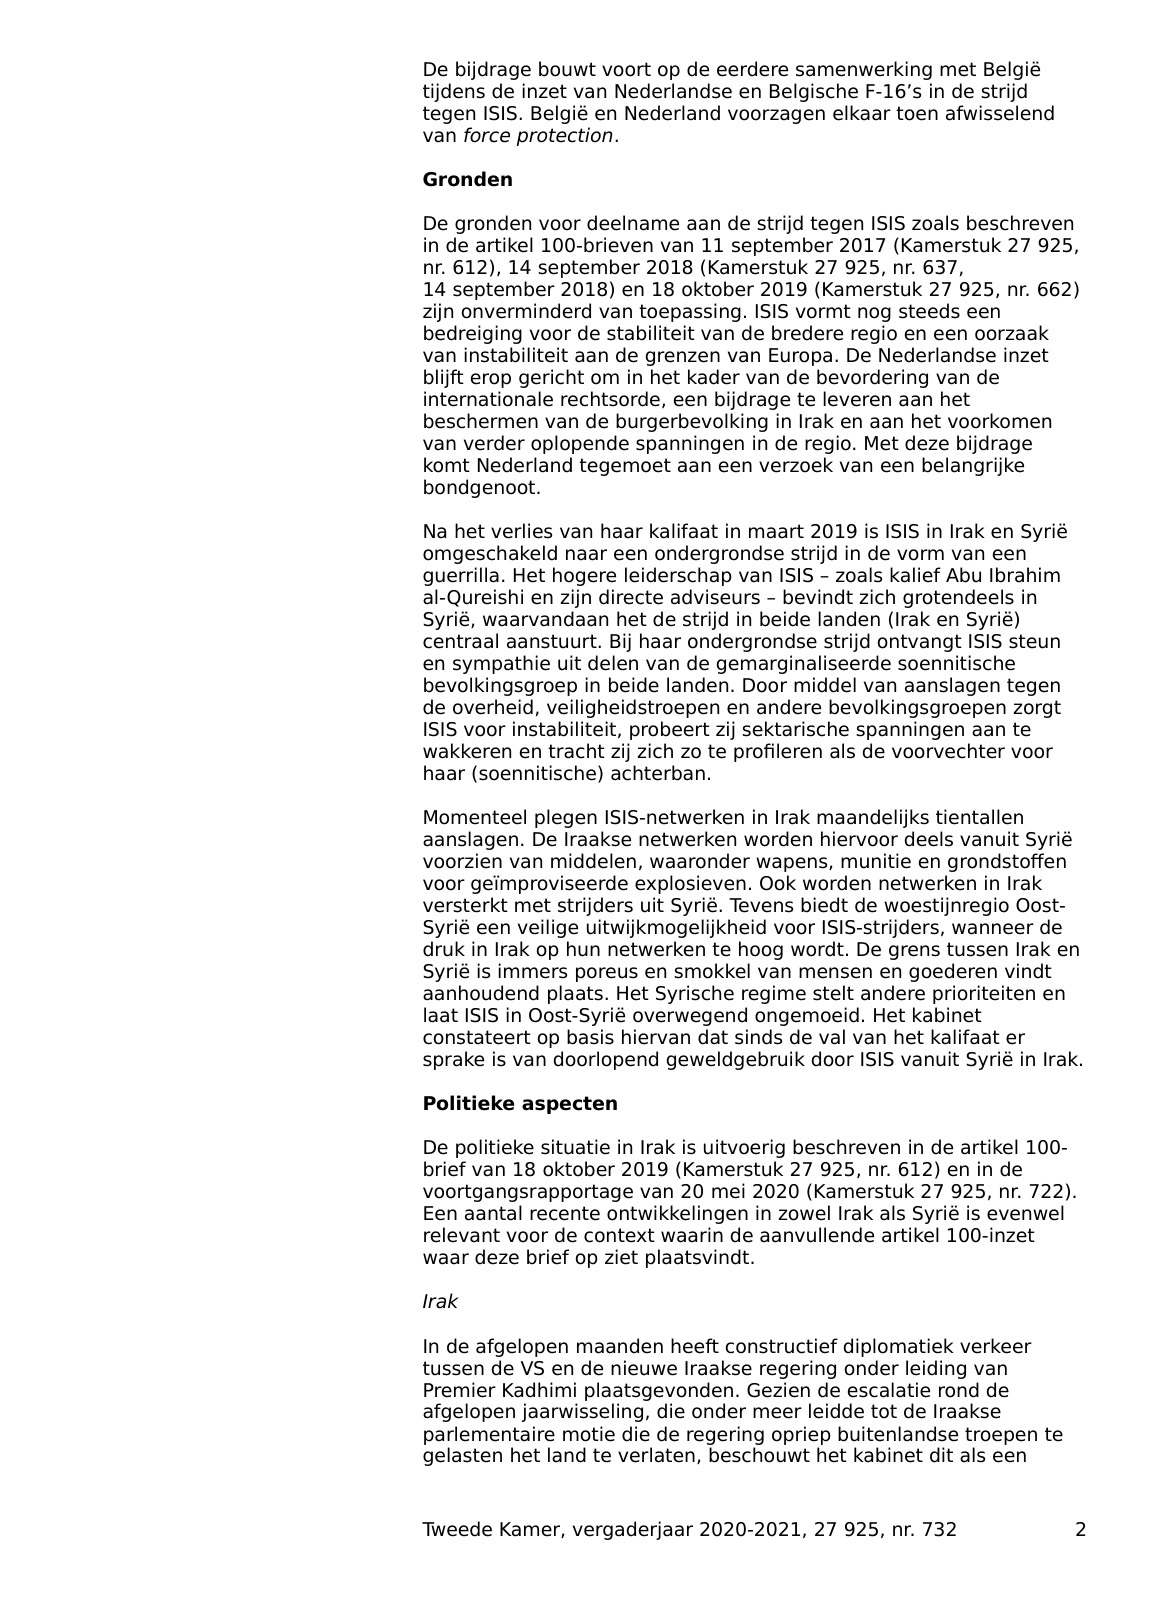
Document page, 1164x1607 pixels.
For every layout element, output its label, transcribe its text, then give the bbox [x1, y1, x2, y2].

text In de afgelopen maanden heeft constructief diplomatiek verkeer tussen de VS en de nieuwe Iraakse regering onder leiding van Premier Kadhimi plaatsgevonden. Gezien de escalatie rond de afgelopen jaarwisseling, die onder meer leidde tot de Iraakse parlementaire motie die de regering opriep buitenlandse troepen te gelasten het land te verlaten, beschouwt het kabinet dit als een [422, 1336, 1087, 1467]
text De gronden voor deelname aan de strijd tegen ISIS zoals beschreven in de artikel 100-brieven van 11 september 2017 (Kamerstuk 27 925, nr. 612), 14 september 2018 (Kamerstuk 27 925, nr. 637, 14 september 2018) en 18 oktober 2019 (Kamerstuk 27 925, nr. 662) zijn onverminderd van toepassing. ISIS vormt nog steeds een bedreiging voor de stabiliteit van de bredere regio en een oorzaak van instabiliteit aan de grenzen van Europa. De Nederlandse inzet blijft erop gericht om in het kader van de bevordering van de internationale rechtsorde, een bijdrage te leveren aan het beschermen van de burgerbevolking in Irak en aan het voorkomen van verder oplopende spanningen in de regio. Met deze bijdrage komt Nederland tegemoet aan een verzoek van een belangrijke bondgenoot. [422, 213, 1087, 499]
text De bijdrage bouwt voort op de eerdere samenwerking met België tijdens de inzet van Nederlandse en Belgische F-16’s in de strijd tegen ISIS. België en Nederland voorzagen elkaar toen afwisselend van force protection. [422, 59, 1087, 147]
subtitle Irak [422, 1291, 1087, 1313]
text Momenteel plegen ISIS-netwerken in Irak maandelijks tientallen aanslagen. De Iraakse netwerken worden hiervoor deels vanuit Syrië voorzien van middelen, waaronder wapens, munitie en grondstoffen voor geïmproviseerde explosieven. Ook worden netwerken in Irak versterkt met strijders uit Syrië. Tevens biedt de woestijnregio Oost-Syrië een veilige uitwijkmogelijkheid voor ISIS-strijders, wanneer de druk in Irak op hun netwerken te hoog wordt. De grens tussen Irak en Syrië is immers poreus en smokkel van mensen en goederen vindt aanhoudend plaats. Het Syrische regime stelt andere prioriteiten en laat ISIS in Oost-Syrië overwegend ongemoeid. Het kabinet constateert op basis hiervan dat sinds de val van het kalifaat er sprake is van doorlopend geweldgebruik door ISIS vanuit Syrië in Irak. [422, 807, 1087, 1071]
text De politieke situatie in Irak is uitvoerig beschreven in de artikel 100-brief van 18 oktober 2019 (Kamerstuk 27 925, nr. 612) en in de voortgangsrapportage van 20 mei 2020 (Kamerstuk 27 925, nr. 722). Een aantal recente ontwikkelingen in zowel Irak als Syrië is evenwel relevant voor de context waarin de aanvullende artikel 100-inzet waar deze brief op ziet plaatsvindt. [422, 1137, 1087, 1269]
subtitle Politieke aspecten [422, 1093, 1087, 1115]
text Na het verlies van haar kalifaat in maart 2019 is ISIS in Irak en Syrië omgeschakeld naar een ondergrondse strijd in de vorm van een guerrilla. Het hogere leiderschap van ISIS – zoals kalief Abu Ibrahim al-Qureishi en zijn directe adviseurs – bevindt zich grotendeels in Syrië, waarvandaan het de strijd in beide landen (Irak en Syrië) centraal aanstuurt. Bij haar ondergrondse strijd ontvangt ISIS steun en sympathie uit delen van de gemarginaliseerde soennitische bevolkingsgroep in beide landen. Door middel van aanslagen tegen de overheid, veiligheidstroepen en andere bevolkingsgroepen zorgt ISIS voor instabiliteit, probeert zij sektarische spanningen aan te wakkeren en tracht zij zich zo te profileren als de voorvechter voor haar (soennitische) achterban. [422, 521, 1087, 785]
subtitle Gronden [422, 169, 1087, 191]
